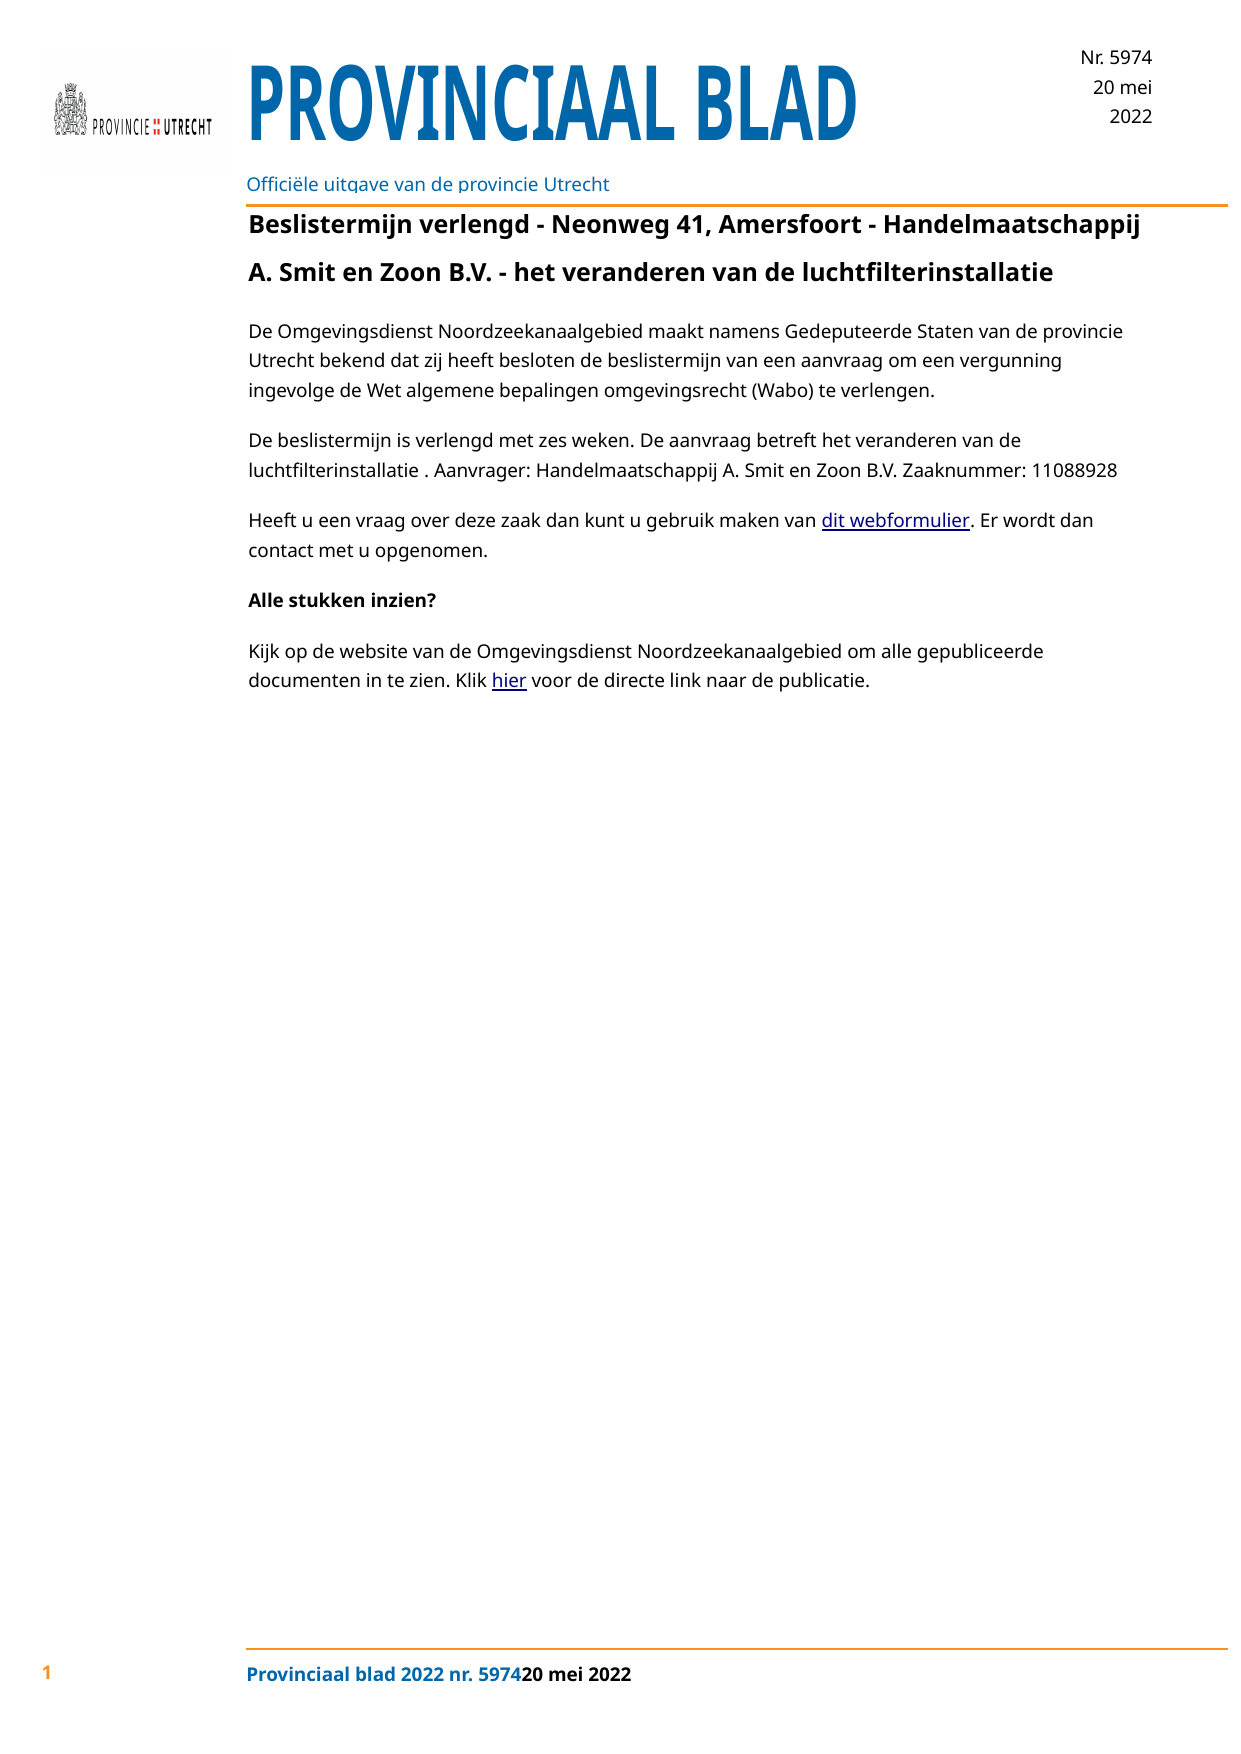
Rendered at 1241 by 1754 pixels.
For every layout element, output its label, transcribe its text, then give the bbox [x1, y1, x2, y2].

text De Omgevingsdienst Noordzeekanaalgebied maakt namens Gedeputeerde Staten van de provincie Utrecht bekend dat zij heeft besloten de beslistermijn van een aanvraag om een vergunning ingevolge de Wet algemene bepalingen omgevingsrecht (Wabo) te verlengen. [248, 318, 1152, 403]
text Beslistermijn verlengd - Neonweg 41, Amersfoort - Handelmaatschappij A. Smit en Zoon B.V. - het veranderen van de luchtfilterinstallatie [248, 207, 1152, 288]
text Heeft u een vraag over deze zaak dan kunt u gebruik maken van dit webformulier. Er wordt dan contact met u opgenomen. [248, 507, 1152, 563]
text Kijk op de website van de Omgevingsdienst Noordzeekanaalgebied om alle gepubliceerde documenten in te zien. Klik hier voor de directe link naar de publicatie. [248, 638, 1152, 693]
text Alle stukken inzien? [248, 587, 1152, 613]
text De beslistermijn is verlengd met zes weken. De aanvraag betreft het veranderen van de luchtfilterinstallatie . Aanvrager: Handelmaatschappij A. Smit en Zoon B.V. Zaaknummer: 11088928 [248, 427, 1152, 483]
picture [41, 47, 231, 172]
